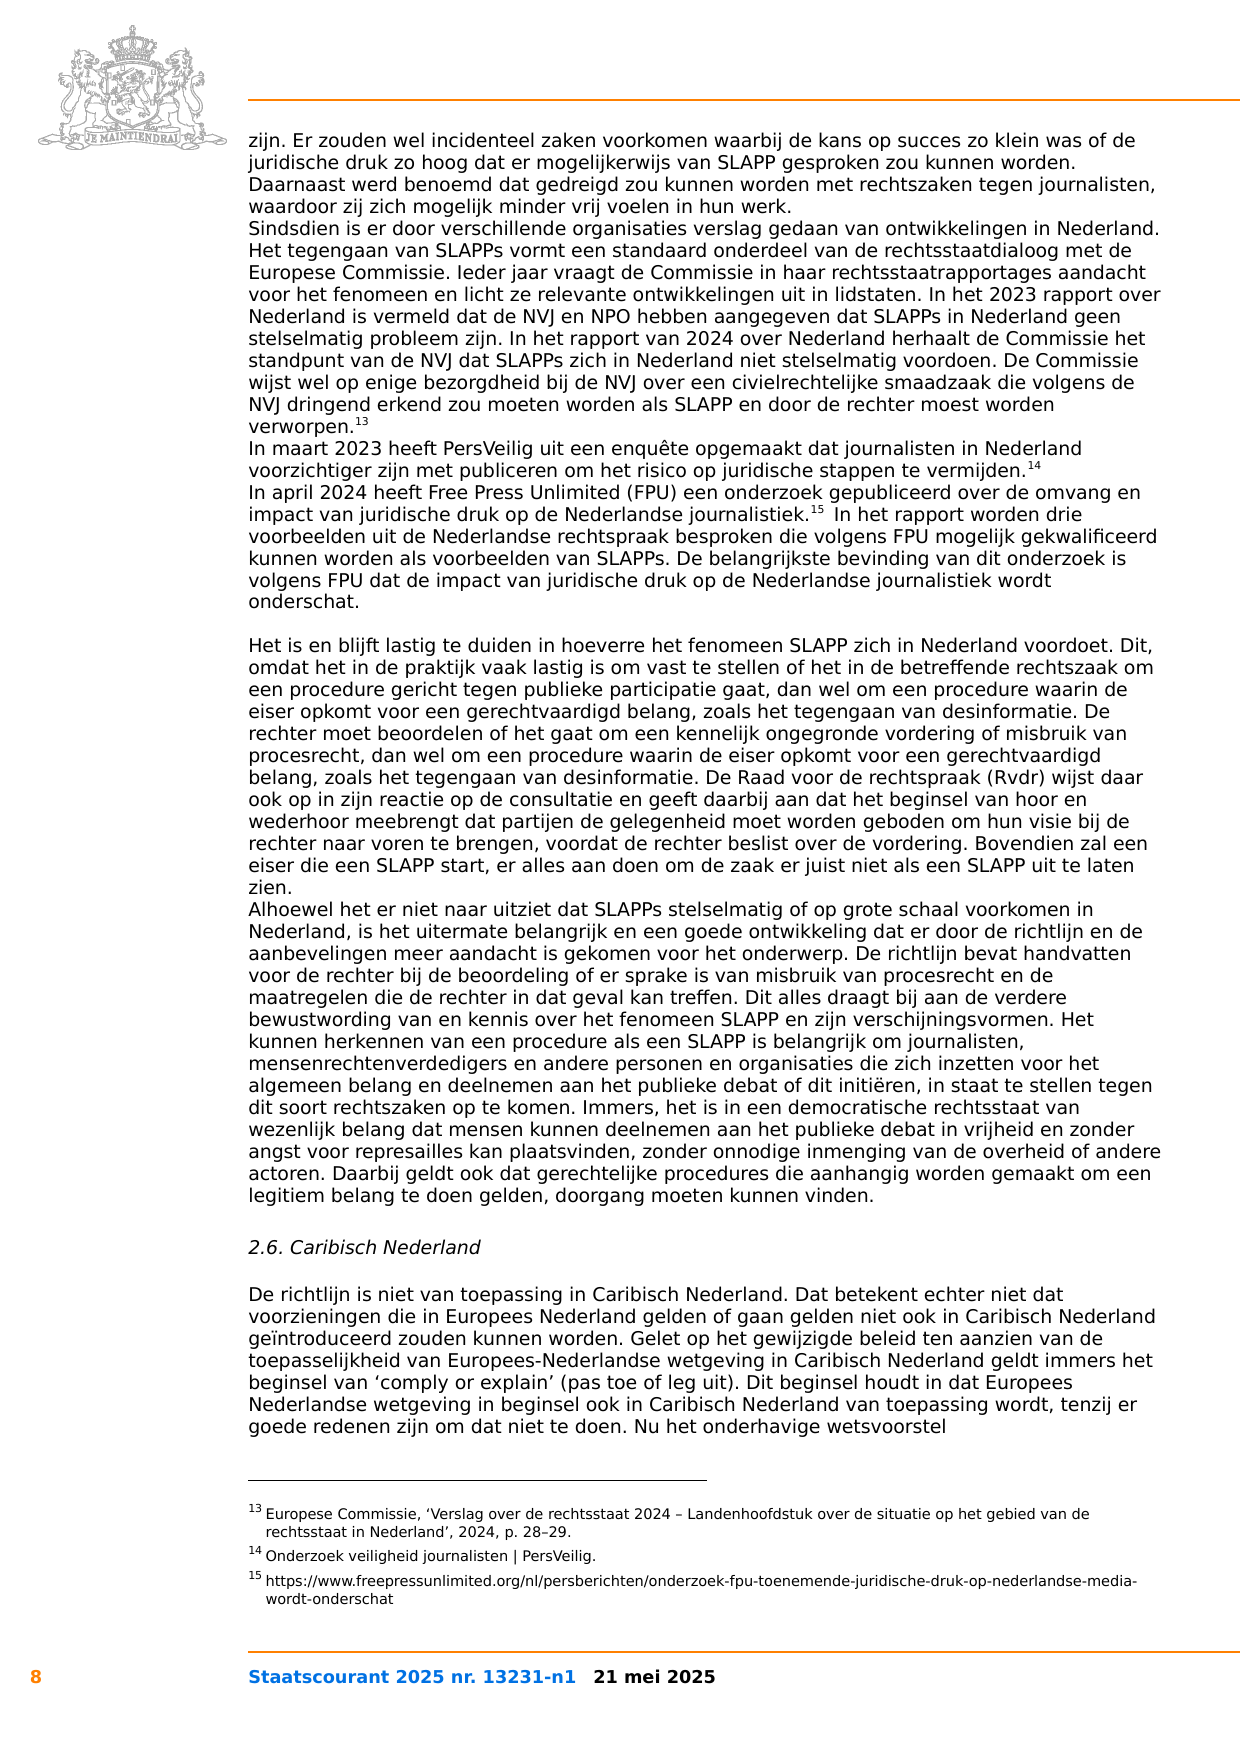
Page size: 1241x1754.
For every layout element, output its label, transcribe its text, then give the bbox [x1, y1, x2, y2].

text Sindsdien is er door verschillende organisaties verslag gedaan van ontwikkelingen in Nederland. [248, 218, 1163, 240]
text In maart 2023 heeft PersVeilig uit een enquête opgemaakt dat journalisten in Nederland voorzichtiger zijn met publiceren om het risico op juridische stappen te vermijden. [248, 438, 1163, 482]
text Onderzoek veiligheid journalisten | PersVeilig. [248, 1544, 1163, 1566]
text https://www.freepressunlimited.org/nl/persberichten/onderzoek-fpu-toenemende-juridische-druk-op-nederlandse-media-wordt-onderschat [248, 1569, 1163, 1608]
text Het is en blijft lastig te duiden in hoeverre het fenomeen SLAPP zich in Nederland voordoet. Dit, omdat het in de praktijk vaak lastig is om vast te stellen of het in de betreffende rechtszaak om een procedure gericht tegen publieke participatie gaat, dan wel om een procedure waarin de eiser opkomt voor een gerechtvaardigd belang, zoals het tegengaan van desinformatie. De rechter moet beoordelen of het gaat om een kennelijk ongegronde vordering of misbruik van procesrecht, dan wel om een procedure waarin de eiser opkomt voor een gerechtvaardigd belang, zoals het tegengaan van desinformatie. De Raad voor de rechtspraak (Rvdr) wijst daar ook op in zijn reactie op de consultatie en geeft daarbij aan dat het beginsel van hoor en wederhoor meebrengt dat partijen de gelegenheid moet worden geboden om hun visie bij de rechter naar voren te brengen, voordat de rechter beslist over de vordering. Bovendien zal een eiser die een SLAPP start, er alles aan doen om de zaak er juist niet als een SLAPP uit te laten zien. [248, 635, 1163, 899]
subtitle 2.6. Caribisch Nederland [248, 1237, 1163, 1259]
text De richtlijn is niet van toepassing in Caribisch Nederland. Dat betekent echter niet dat voorzieningen die in Europees Nederland gelden of gaan gelden niet ook in Caribisch Nederland geïntroduceerd zouden kunnen worden. Gelet op het gewijzigde beleid ten aanzien van de toepasselijkheid van Europees-Nederlandse wetgeving in Caribisch Nederland geldt immers het beginsel van ‘comply or explain’ (pas toe of leg uit). Dit beginsel houdt in dat Europees Nederlandse wetgeving in beginsel ook in Caribisch Nederland van toepassing wordt, tenzij er goede redenen zijn om dat niet te doen. Nu het onderhavige wetsvoorstel [248, 1284, 1163, 1438]
picture [38, 25, 227, 150]
text In april 2024 heeft Free Press Unlimited (FPU) een onderzoek gepubliceerd over de omvang en impact van juridische druk op de Nederlandse journalistiek. In het rapport worden drie voorbeelden uit de Nederlandse rechtspraak besproken die volgens FPU mogelijk gekwalificeerd kunnen worden als voorbeelden van SLAPPs. De belangrijkste bevinding van dit onderzoek is volgens FPU dat de impact van juridische druk op de Nederlandse journalistiek wordt onderschat. [248, 482, 1163, 613]
text Europese Commissie, ‘Verslag over de rechtsstaat 2024 – Landenhoofdstuk over de situatie op het gebied van de rechtsstaat in Nederland’, 2024, p. 28–29. [248, 1502, 1163, 1541]
text Het tegengaan van SLAPPs vormt een standaard onderdeel van de rechtsstaatdialoog met de Europese Commissie. Ieder jaar vraagt de Commissie in haar rechtsstaatrapportages aandacht voor het fenomeen en licht ze relevante ontwikkelingen uit in lidstaten. In het 2023 rapport over Nederland is vermeld dat de NVJ en NPO hebben aangegeven dat SLAPPs in Nederland geen stelselmatig probleem zijn. In het rapport van 2024 over Nederland herhaalt de Commissie het standpunt van de NVJ dat SLAPPs zich in Nederland niet stelselmatig voordoen. De Commissie wijst wel op enige bezorgdheid bij de NVJ over een civielrechtelijke smaadzaak die volgens de NVJ dringend erkend zou moeten worden als SLAPP en door de rechter moest worden verworpen. [248, 240, 1163, 438]
text Alhoewel het er niet naar uitziet dat SLAPPs stelselmatig of op grote schaal voorkomen in Nederland, is het uitermate belangrijk en een goede ontwikkeling dat er door de richtlijn en de aanbevelingen meer aandacht is gekomen voor het onderwerp. De richtlijn bevat handvatten voor de rechter bij de beoordeling of er sprake is van misbruik van procesrecht en de maatregelen die de rechter in dat geval kan treffen. Dit alles draagt bij aan de verdere bewustwording van en kennis over het fenomeen SLAPP en zijn verschijningsvormen. Het kunnen herkennen van een procedure als een SLAPP is belangrijk om journalisten, mensenrechtenverdedigers en andere personen en organisaties die zich inzetten voor het algemeen belang en deelnemen aan het publieke debat of dit initiëren, in staat te stellen tegen dit soort rechtszaken op te komen. Immers, het is in een democratische rechtsstaat van wezenlijk belang dat mensen kunnen deelnemen aan het publieke debat in vrijheid en zonder angst voor represailles kan plaatsvinden, zonder onnodige inmenging van de overheid of andere actoren. Daarbij geldt ook dat gerechtelijke procedures die aanhangig worden gemaakt om een legitiem belang te doen gelden, doorgang moeten kunnen vinden. [248, 899, 1163, 1207]
text zijn. Er zouden wel incidenteel zaken voorkomen waarbij de kans op succes zo klein was of de juridische druk zo hoog dat er mogelijkerwijs van SLAPP gesproken zou kunnen worden. Daarnaast werd benoemd dat gedreigd zou kunnen worden met rechtszaken tegen journalisten, waardoor zij zich mogelijk minder vrij voelen in hun werk. [248, 130, 1163, 218]
